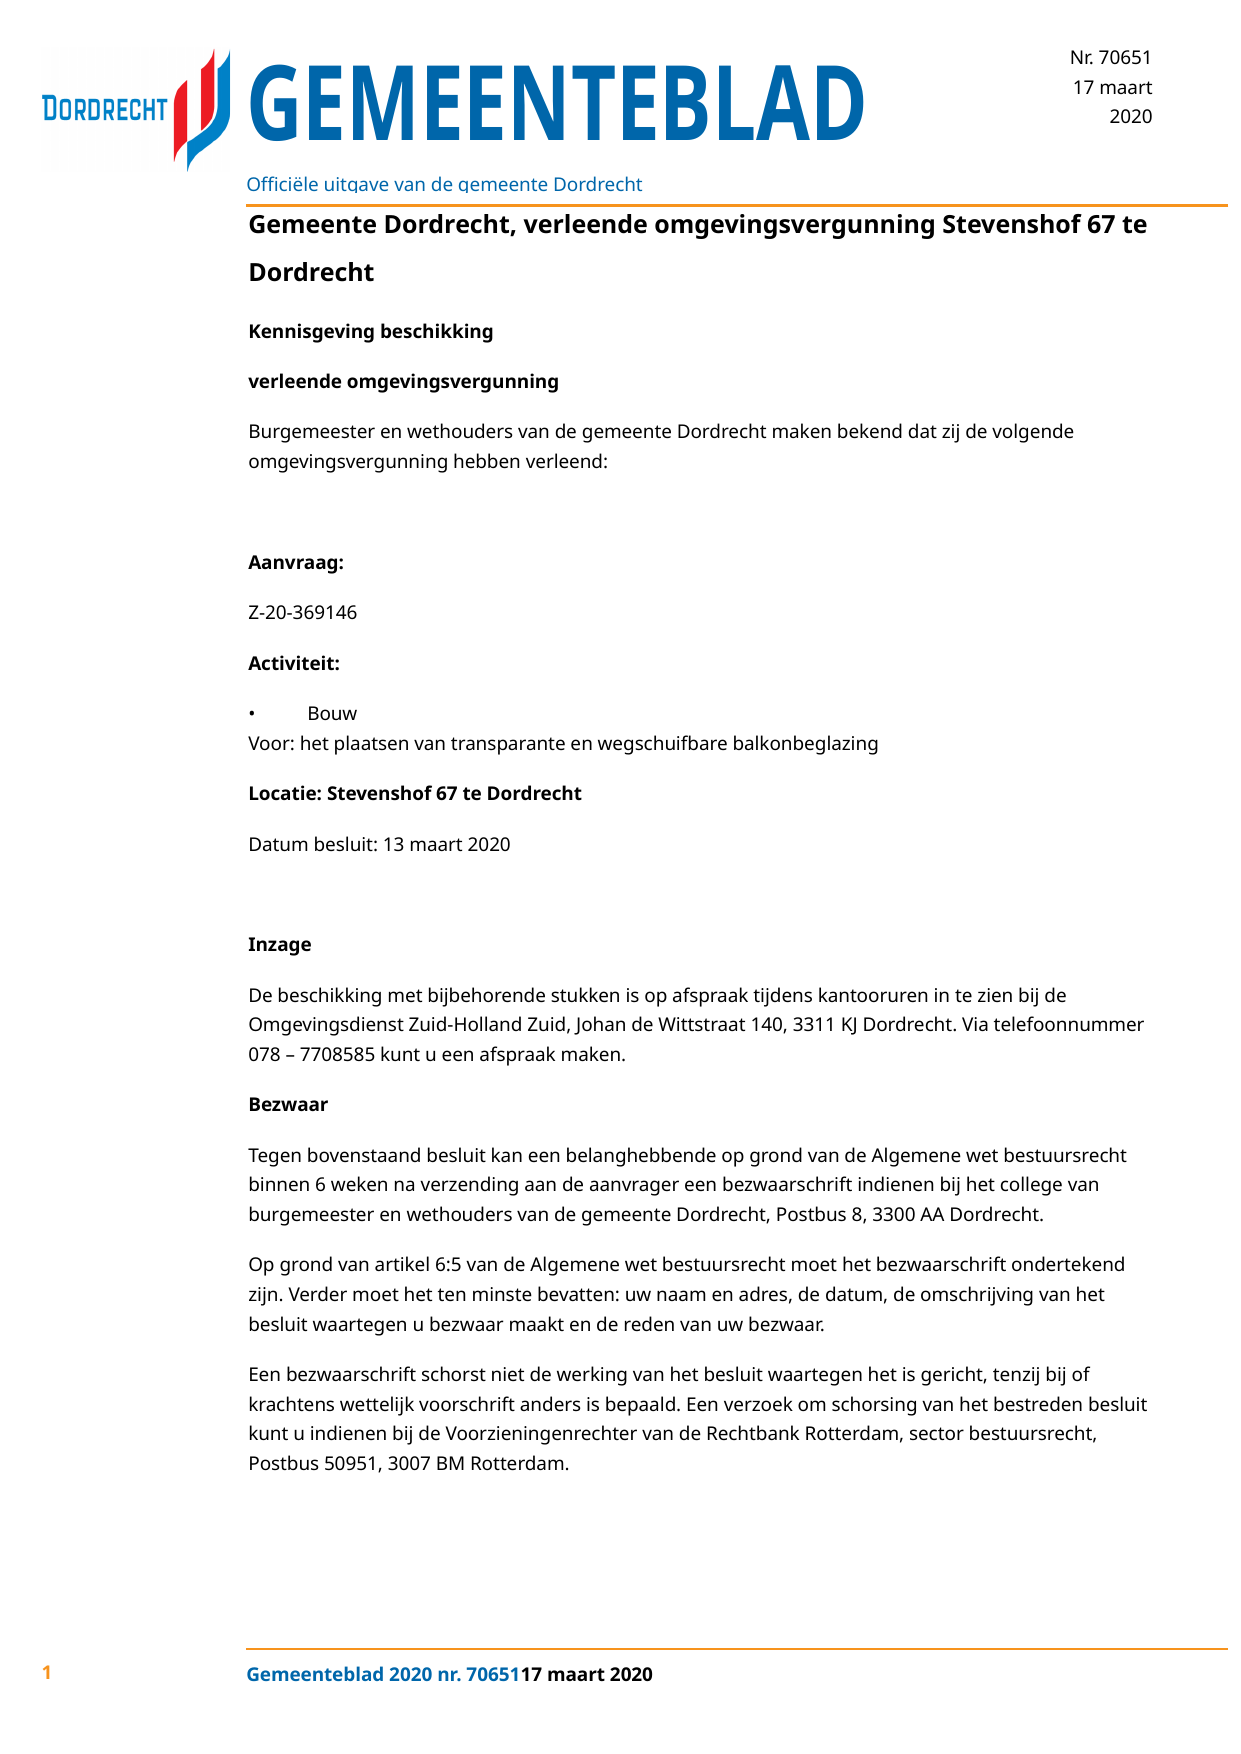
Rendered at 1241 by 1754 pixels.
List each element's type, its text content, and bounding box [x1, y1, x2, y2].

list Bouw [248, 700, 1152, 726]
text verleende omgevingsvergunning [248, 368, 1152, 394]
text Z-20-369146 [248, 599, 1152, 625]
text Voor: het plaatsen van transparante en wegschuifbare balkonbeglazing [248, 730, 1152, 756]
text Gemeente Dordrecht, verleende omgevingsvergunning Stevenshof 67 te Dordrecht [248, 207, 1152, 288]
text Aanvraag: [248, 549, 1152, 575]
text Op grond van artikel 6:5 van de Algemene wet bestuursrecht moet het bezwaarschrift ondertekend zijn. Verder moet het ten minste bevatten: uw naam en adres, de datum, de omschrijving van het besluit waartegen u bezwaar maakt en de reden van uw bezwaar. [248, 1252, 1152, 1337]
text Locatie: Stevenshof 67 te Dordrecht [248, 780, 1152, 806]
text Kennisgeving beschikking [248, 318, 1152, 344]
text Een bezwaarschrift schorst niet de werking van het besluit waartegen het is gericht, tenzij bij of krachtens wettelijk voorschrift anders is bepaald. Een verzoek om schorsing van het bestreden besluit kunt u indienen bij de Voorzieningenrechter van de Rechtbank Rotterdam, sector bestuursrecht, Postbus 50951, 3007 BM Rotterdam. [248, 1361, 1152, 1476]
text De beschikking met bijbehorende stukken is op afspraak tijdens kantooruren in te zien bij de Omgevingsdienst Zuid-Holland Zuid, Johan de Wittstraat 140, 3311 KJ Dordrecht. Via telefoonnummer 078 – 7708585 kunt u een afspraak maken. [248, 982, 1152, 1067]
text Datum besluit: 13 maart 2020 [248, 831, 1152, 857]
text Inzage [248, 932, 1152, 957]
text Tegen bovenstaand besluit kan een belanghebbende op grond van de Algemene wet bestuursrecht binnen 6 weken na verzending aan de aanvrager een bezwaarschrift indienen bij het college van burgemeester en wethouders van de gemeente Dordrecht, Postbus 8, 3300 AA Dordrecht. [248, 1142, 1152, 1227]
text Activiteit: [248, 650, 1152, 676]
text Bezwaar [248, 1092, 1152, 1117]
text Burgemeester en wethouders van de gemeente Dordrecht maken bekend dat zij de volgende omgevingsvergunning hebben verleend: [248, 419, 1152, 474]
picture [41, 47, 231, 172]
